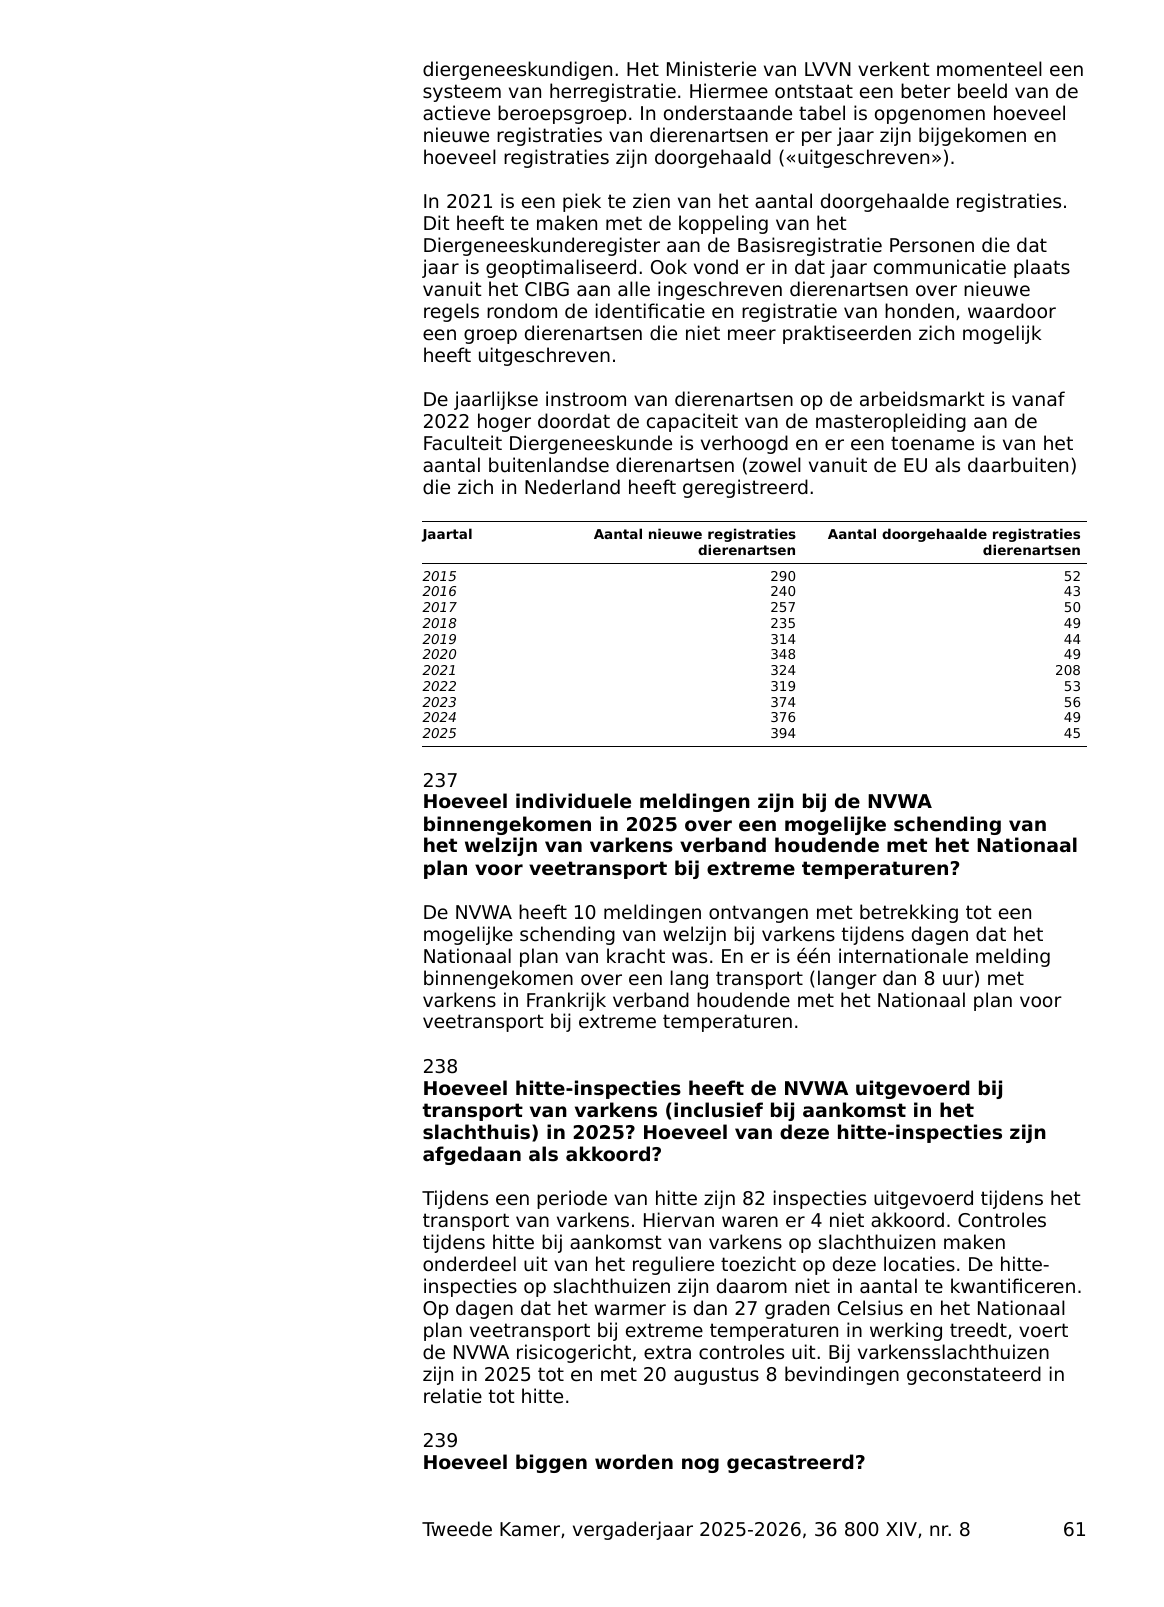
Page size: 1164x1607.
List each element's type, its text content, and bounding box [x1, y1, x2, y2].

table_header Aantal doorgehaalde registraties dierenartsen [802, 522, 1087, 563]
table_cell 2025 [422, 726, 517, 746]
table_cell 376 [517, 710, 802, 726]
text diergeneeskundigen. Het Ministerie van LVVN verkent momenteel een systeem van herregistratie. Hiermee ontstaat een beter beeld van de actieve beroepsgroep. In onderstaande tabel is opgenomen hoeveel nieuwe registraties van dierenartsen er per jaar zijn bijgekomen en hoeveel registraties zijn doorgehaald («uitgeschreven»). [422, 59, 1087, 169]
table_cell 314 [517, 631, 802, 647]
text De jaarlijkse instroom van dierenartsen op de arbeidsmarkt is vanaf 2022 hoger doordat de capaciteit van de masteropleiding aan de Faculteit Diergeneeskunde is verhoogd en er een toename is van het aantal buitenlandse dierenartsen (zowel vanuit de EU als daarbuiten) die zich in Nederland heeft geregistreerd. [422, 389, 1087, 499]
table_cell 2020 [422, 647, 517, 663]
table_cell 394 [517, 726, 802, 746]
table_cell 208 [802, 663, 1087, 679]
table_cell 49 [802, 710, 1087, 726]
table_cell 45 [802, 726, 1087, 746]
table_header Aantal nieuwe registraties dierenartsen [517, 522, 802, 563]
table_cell 2017 [422, 600, 517, 616]
table_cell 49 [802, 616, 1087, 631]
table_cell 2022 [422, 679, 517, 694]
text Hoeveel individuele meldingen zijn bij de NVWA binnengekomen in 2025 over een mogelijke schending van het welzijn van varkens verband houdende met het Nationaal plan voor veetransport bij extreme temperaturen? [422, 791, 1087, 879]
table_cell 2021 [422, 663, 517, 679]
table_cell 44 [802, 631, 1087, 647]
table_cell 49 [802, 647, 1087, 663]
table_cell 257 [517, 600, 802, 616]
table_cell 52 [802, 564, 1087, 584]
text Hoeveel biggen worden nog gecastreerd? [422, 1452, 1087, 1474]
table_cell 56 [802, 694, 1087, 710]
table_cell 319 [517, 679, 802, 694]
table_header Jaartal [422, 522, 517, 563]
table_cell 240 [517, 584, 802, 600]
text Hoeveel hitte-inspecties heeft de NVWA uitgevoerd bij transport van varkens (inclusief bij aankomst in het slachthuis) in 2025? Hoeveel van deze hitte-inspecties zijn afgedaan als akkoord? [422, 1078, 1087, 1166]
text Tijdens een periode van hitte zijn 82 inspecties uitgevoerd tijdens het transport van varkens. Hiervan waren er 4 niet akkoord. Controles tijdens hitte bij aankomst van varkens op slachthuizen maken onderdeel uit van het reguliere toezicht op deze locaties. De hitte-inspecties op slachthuizen zijn daarom niet in aantal te kwantificeren. Op dagen dat het warmer is dan 27 graden Celsius en het Nationaal plan veetransport bij extreme temperaturen in werking treedt, voert de NVWA risicogericht, extra controles uit. Bij varkensslachthuizen zijn in 2025 tot en met 20 augustus 8 bevindingen geconstateerd in relatie tot hitte. [422, 1188, 1087, 1407]
text 239 [422, 1430, 1087, 1452]
table_cell 374 [517, 694, 802, 710]
table_cell 50 [802, 600, 1087, 616]
text 237 [422, 769, 1087, 791]
table_cell 324 [517, 663, 802, 679]
table_cell 348 [517, 647, 802, 663]
table_cell 2019 [422, 631, 517, 647]
text In 2021 is een piek te zien van het aantal doorgehaalde registraties. Dit heeft te maken met de koppeling van het Diergeneeskunderegister aan de Basisregistratie Personen die dat jaar is geoptimaliseerd. Ook vond er in dat jaar communicatie plaats vanuit het CIBG aan alle ingeschreven dierenartsen over nieuwe regels rondom de identificatie en registratie van honden, waardoor een groep dierenartsen die niet meer praktiseerden zich mogelijk heeft uitgeschreven. [422, 191, 1087, 367]
table_cell 235 [517, 616, 802, 631]
text 238 [422, 1056, 1087, 1078]
table_cell 2024 [422, 710, 517, 726]
table_cell 2023 [422, 694, 517, 710]
table_cell 2018 [422, 616, 517, 631]
table_cell 53 [802, 679, 1087, 694]
table_cell 2016 [422, 584, 517, 600]
table_cell 290 [517, 564, 802, 584]
table_cell 2015 [422, 564, 517, 584]
table_cell 43 [802, 584, 1087, 600]
text De NVWA heeft 10 meldingen ontvangen met betrekking tot een mogelijke schending van welzijn bij varkens tijdens dagen dat het Nationaal plan van kracht was. En er is één internationale melding binnengekomen over een lang transport (langer dan 8 uur) met varkens in Frankrijk verband houdende met het Nationaal plan voor veetransport bij extreme temperaturen. [422, 902, 1087, 1033]
